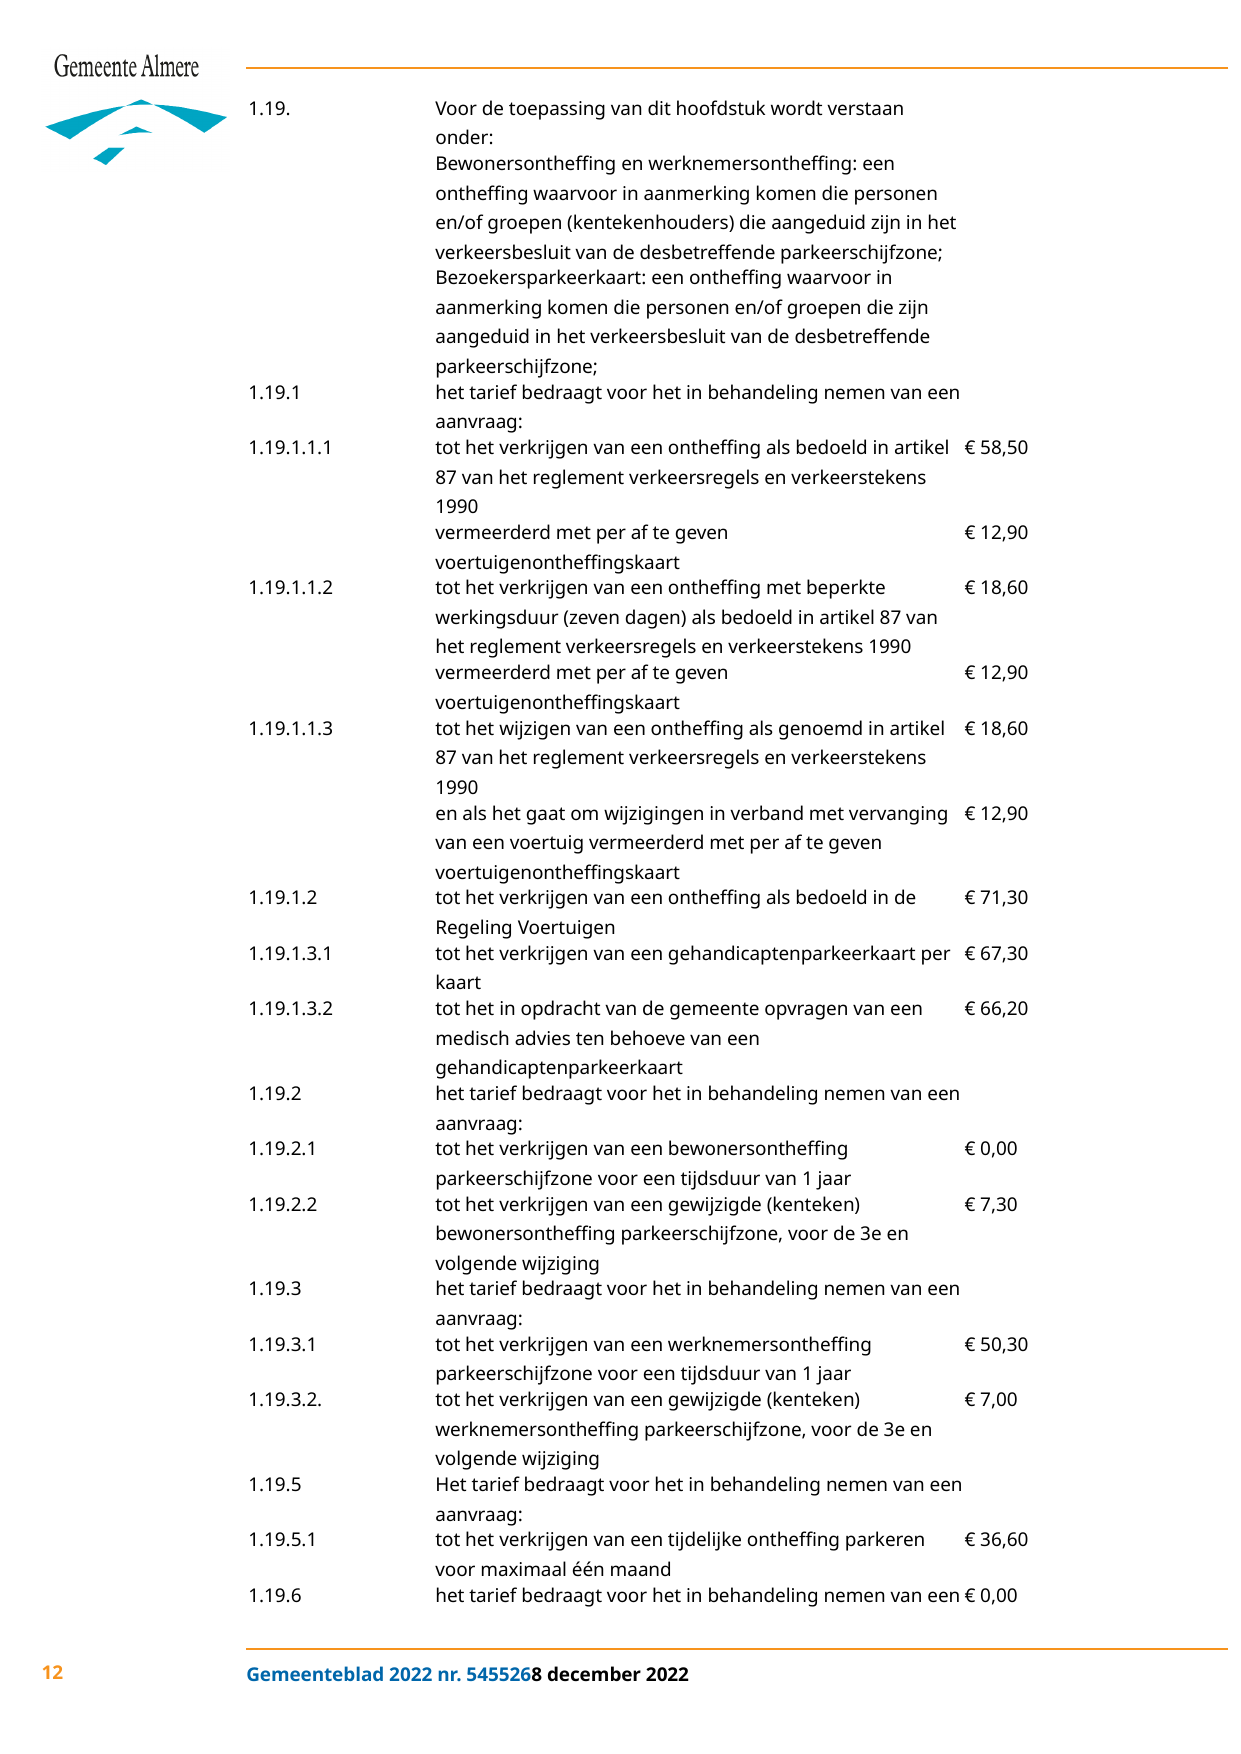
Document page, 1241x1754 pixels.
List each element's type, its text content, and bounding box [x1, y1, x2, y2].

table_cell 1.19.1.3.1 [248, 940, 435, 995]
table_cell [964, 1471, 1152, 1526]
table_cell tot het verkrijgen van een bewonersontheffing parkeerschijfzone voor een tijdsduur van 1 jaar [435, 1135, 964, 1191]
table_cell het tarief bedraagt voor het in behandeling nemen van een [435, 1582, 964, 1607]
table_cell 1.19.1.3.2 [248, 995, 435, 1080]
table_cell € 7,30 [964, 1191, 1152, 1276]
table_cell [964, 379, 1152, 434]
table_cell Bewonersontheffing en werknemersontheffing: een ontheffing waarvoor in aanmerking komen die personen en/of groepen (kentekenhouders) die aangeduid zijn in het verkeersbesluit van de desbetreffende parkeerschijfzone; [435, 150, 964, 264]
table_cell tot het verkrijgen van een ontheffing als bedoeld in de Regeling Voertuigen [435, 885, 964, 940]
table_cell € 18,60 [964, 715, 1152, 800]
table_cell € 7,00 [964, 1386, 1152, 1471]
table_cell 1.19.1.1.1 [248, 434, 435, 519]
table_cell het tarief bedraagt voor het in behandeling nemen van een aanvraag: [435, 379, 964, 434]
table_cell tot het verkrijgen van een gehandicaptenparkeerkaart per kaart [435, 940, 964, 995]
table_cell [964, 1276, 1152, 1331]
table_cell Voor de toepassing van dit hoofdstuk wordt verstaan onder: [435, 95, 964, 150]
table_cell [248, 660, 435, 715]
table_cell € 71,30 [964, 885, 1152, 940]
table_cell 1.19.3 [248, 1276, 435, 1331]
table_cell € 50,30 [964, 1331, 1152, 1386]
table_cell 1.19.1.1.3 [248, 715, 435, 800]
table_cell 1.19.1.1.2 [248, 575, 435, 659]
table_cell € 58,50 [964, 434, 1152, 519]
table_cell tot het verkrijgen van een ontheffing met beperkte werkingsduur (zeven dagen) als bedoeld in artikel 87 van het reglement verkeersregels en verkeerstekens 1990 [435, 575, 964, 659]
table_cell 1.19.5.1 [248, 1526, 435, 1582]
table_cell € 36,60 [964, 1526, 1152, 1582]
table_cell 1.19.1.2 [248, 885, 435, 940]
table_cell [248, 800, 435, 884]
table_cell € 18,60 [964, 575, 1152, 659]
table_cell het tarief bedraagt voor het in behandeling nemen van een aanvraag: [435, 1276, 964, 1331]
table_cell Bezoekersparkeerkaart: een ontheffing waarvoor in aanmerking komen die personen en/of groepen die zijn aangeduid in het verkeersbesluit van de desbetreffende parkeerschijfzone; [435, 265, 964, 379]
table_cell € 12,90 [964, 660, 1152, 715]
table_cell 1.19. [248, 95, 435, 150]
table_cell Het tarief bedraagt voor het in behandeling nemen van een aanvraag: [435, 1471, 964, 1526]
table_cell 1.19.6 [248, 1582, 435, 1607]
table_cell € 0,00 [964, 1582, 1152, 1607]
table_cell [248, 265, 435, 379]
table_cell [248, 519, 435, 574]
table_cell € 12,90 [964, 519, 1152, 574]
table_cell [964, 95, 1152, 150]
table_cell [964, 1080, 1152, 1135]
picture [41, 47, 231, 172]
table_cell tot het verkrijgen van een gewijzigde (kenteken) werknemersontheffing parkeerschijfzone, voor de 3e en volgende wijziging [435, 1386, 964, 1471]
table_cell € 12,90 [964, 800, 1152, 884]
table_cell tot het verkrijgen van een tijdelijke ontheffing parkeren voor maximaal één maand [435, 1526, 964, 1582]
table_cell [964, 150, 1152, 264]
table_cell 1.19.1 [248, 379, 435, 434]
table_cell 1.19.2 [248, 1080, 435, 1135]
table_cell 1.19.3.2. [248, 1386, 435, 1471]
table_cell tot het verkrijgen van een gewijzigde (kenteken) bewonersontheffing parkeerschijfzone, voor de 3e en volgende wijziging [435, 1191, 964, 1276]
table_cell 1.19.5 [248, 1471, 435, 1526]
table_cell € 67,30 [964, 940, 1152, 995]
table_cell tot het verkrijgen van een ontheffing als bedoeld in artikel 87 van het reglement verkeersregels en verkeerstekens 1990 [435, 434, 964, 519]
table_cell tot het verkrijgen van een werknemersontheffing parkeerschijfzone voor een tijdsduur van 1 jaar [435, 1331, 964, 1386]
table_cell vermeerderd met per af te geven voertuigenontheffingskaart [435, 660, 964, 715]
table_cell en als het gaat om wijzigingen in verband met vervanging van een voertuig vermeerderd met per af te geven voertuigenontheffingskaart [435, 800, 964, 884]
table_cell [964, 265, 1152, 379]
table_cell het tarief bedraagt voor het in behandeling nemen van een aanvraag: [435, 1080, 964, 1135]
table_cell 1.19.3.1 [248, 1331, 435, 1386]
table_cell [248, 150, 435, 264]
table_cell vermeerderd met per af te geven voertuigenontheffingskaart [435, 519, 964, 574]
table_cell 1.19.2.1 [248, 1135, 435, 1191]
table_cell tot het wijzigen van een ontheffing als genoemd in artikel 87 van het reglement verkeersregels en verkeerstekens 1990 [435, 715, 964, 800]
table_cell € 66,20 [964, 995, 1152, 1080]
table_cell tot het in opdracht van de gemeente opvragen van een medisch advies ten behoeve van een gehandicaptenparkeerkaart [435, 995, 964, 1080]
table_cell 1.19.2.2 [248, 1191, 435, 1276]
table_cell € 0,00 [964, 1135, 1152, 1191]
